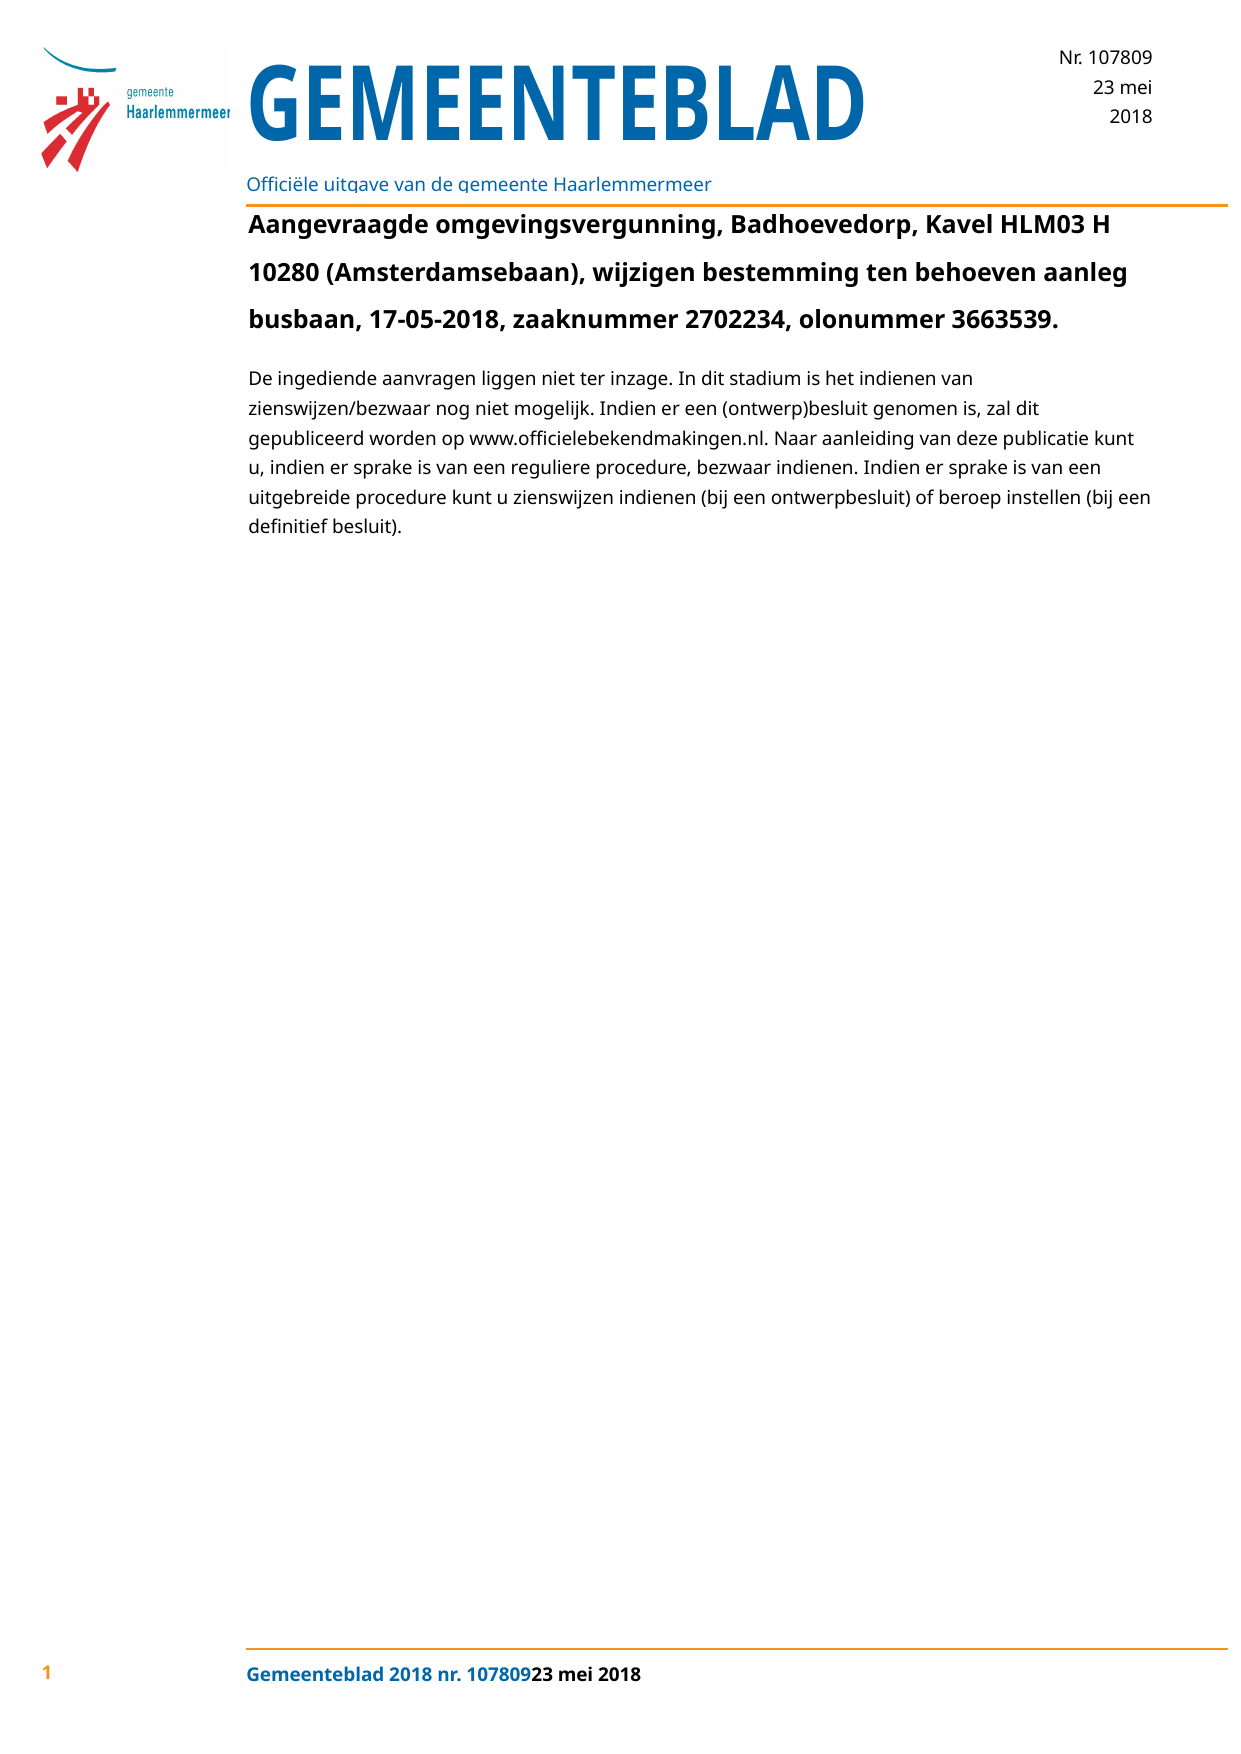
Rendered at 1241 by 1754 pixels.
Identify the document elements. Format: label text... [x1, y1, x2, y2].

text Aangevraagde omgevingsvergunning, Badhoevedorp, Kavel HLM03 H 10280 (Amsterdamsebaan), wijzigen bestemming ten behoeven aanleg busbaan, 17-05-2018, zaaknummer 2702234, olonummer 3663539. [248, 207, 1152, 336]
text De ingediende aanvragen liggen niet ter inzage. In dit stadium is het indienen van zienswijzen/bezwaar nog niet mogelijk. Indien er een (ontwerp)besluit genomen is, zal dit gepubliceerd worden op www.officielebekendmakingen.nl. Naar aanleiding van deze publicatie kunt u, indien er sprake is van een reguliere procedure, bezwaar indienen. Indien er sprake is van een uitgebreide procedure kunt u zienswijzen indienen (bij een ontwerpbesluit) of beroep instellen (bij een definitief besluit). [248, 366, 1152, 539]
picture [41, 47, 231, 172]
